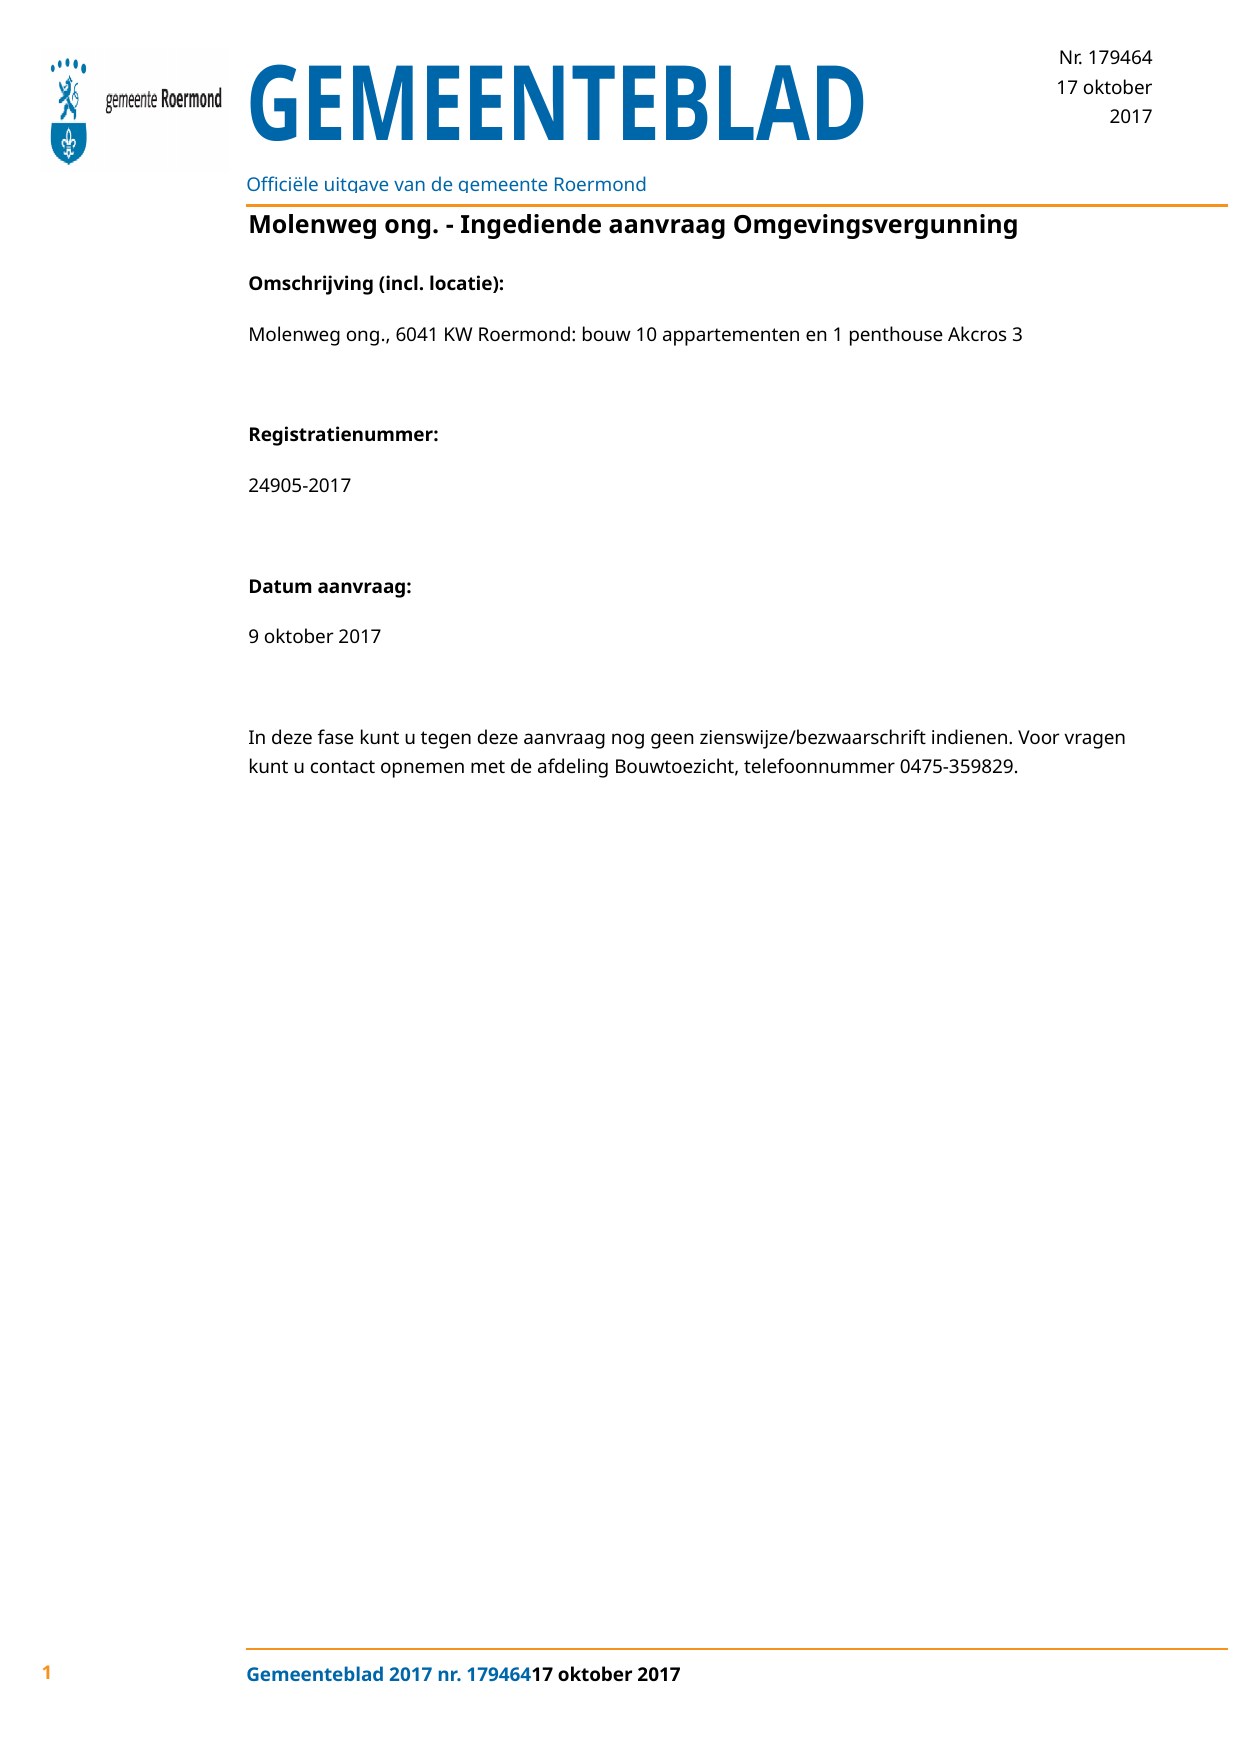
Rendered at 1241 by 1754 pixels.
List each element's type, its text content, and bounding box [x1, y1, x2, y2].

text Datum aanvraag: [248, 573, 1152, 598]
text Omschrijving (incl. locatie): [248, 270, 1152, 296]
text Registratienummer: [248, 422, 1152, 447]
text Molenweg ong. - Ingediende aanvraag Omgevingsvergunning [248, 207, 1152, 241]
text In deze fase kunt u tegen deze aanvraag nog geen zienswijze/bezwaarschrift indienen. Voor vragen kunt u contact opnemen met de afdeling Bouwtoezicht, telefoonnummer 0475-359829. [248, 724, 1152, 779]
text Molenweg ong., 6041 KW Roermond: bouw 10 appartementen en 1 penthouse Akcros 3 [248, 321, 1152, 346]
text 24905-2017 [248, 472, 1152, 498]
picture [41, 47, 231, 172]
text 9 oktober 2017 [248, 623, 1152, 649]
